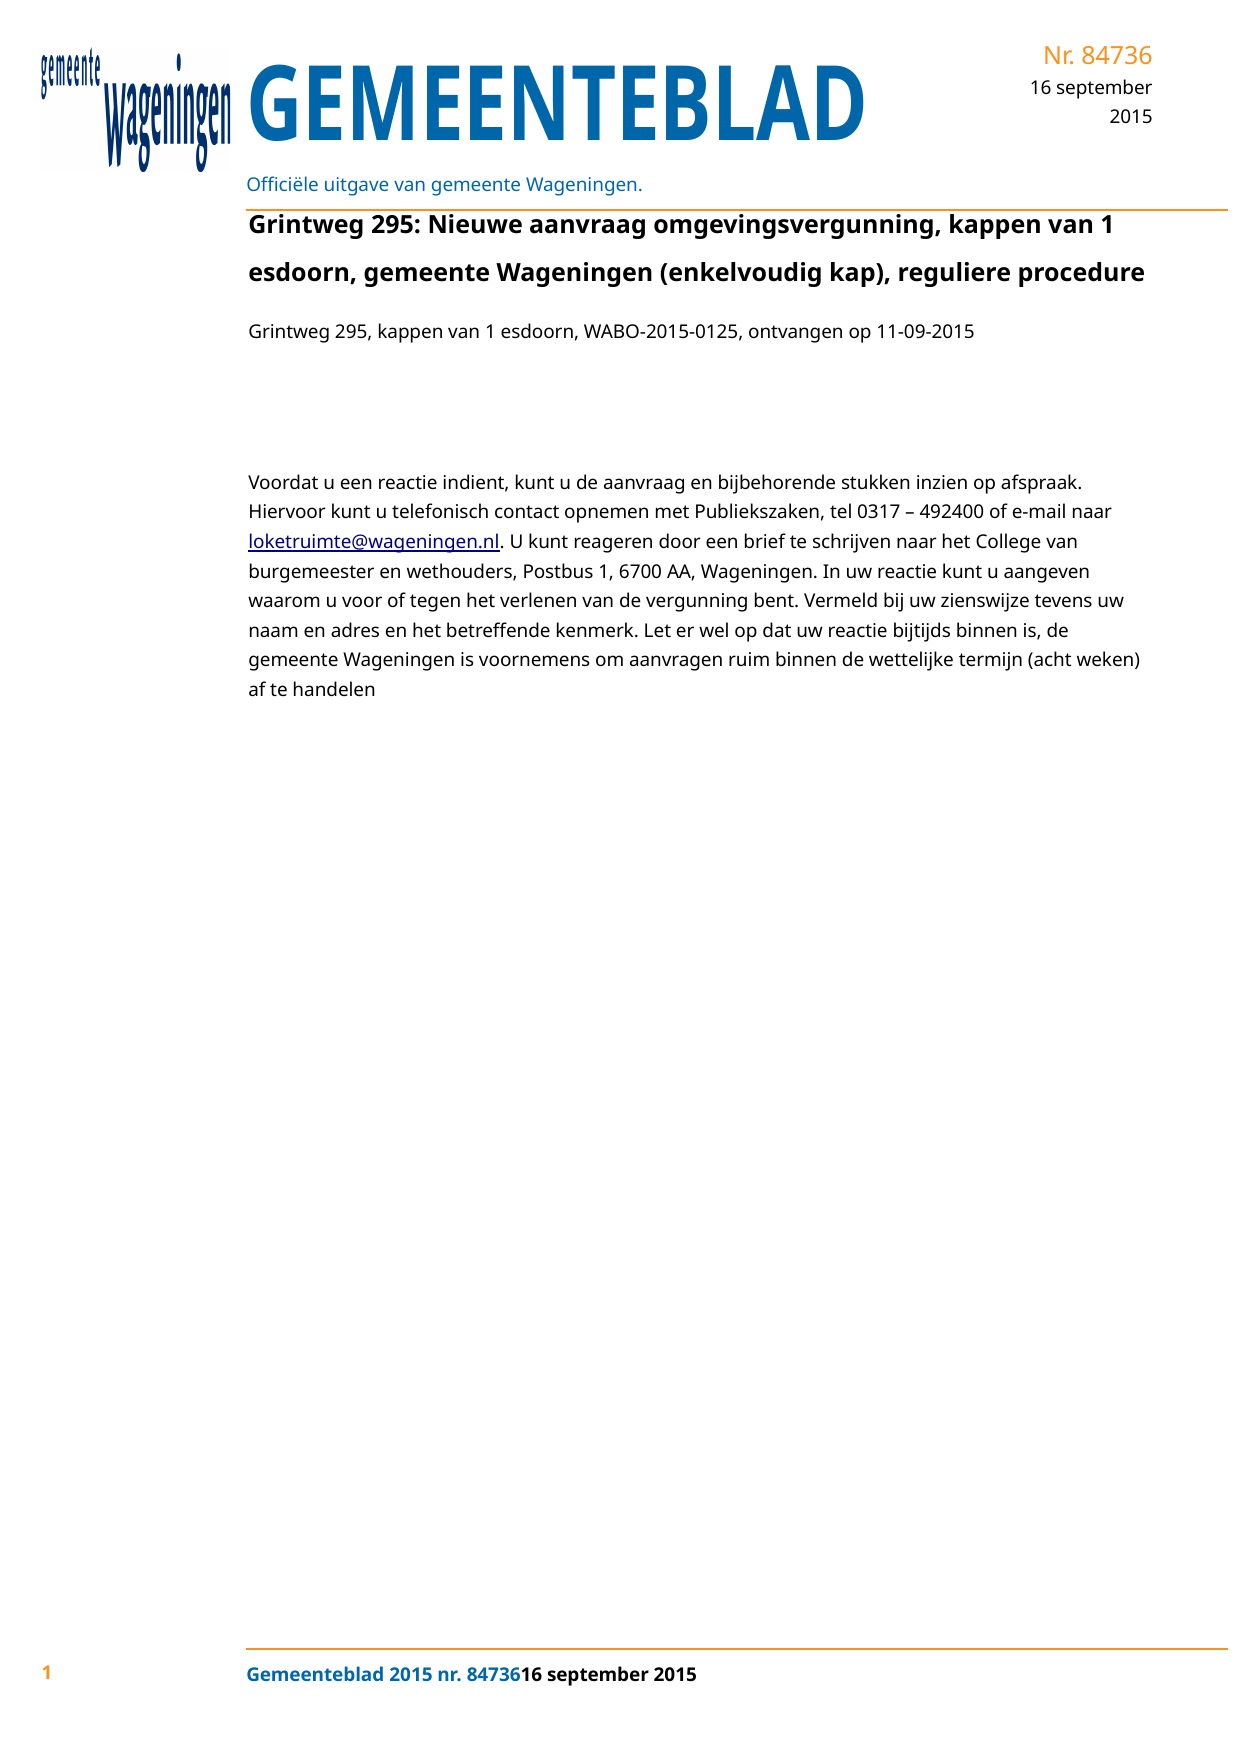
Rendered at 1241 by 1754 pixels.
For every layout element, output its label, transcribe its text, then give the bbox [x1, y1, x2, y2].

text Grintweg 295, kappen van 1 esdoorn, WABO-2015-0125, ontvangen op 11-09-2015 [248, 318, 1152, 344]
text Grintweg 295: Nieuwe aanvraag omgevingsvergunning, kappen van 1 esdoorn, gemeente Wageningen (enkelvoudig kap), reguliere procedure [248, 211, 1152, 288]
picture [41, 47, 231, 172]
text Voordat u een reactie indient, kunt u de aanvraag en bijbehorende stukken inzien op afspraak. Hiervoor kunt u telefonisch contact opnemen met Publiekszaken, tel 0317 – 492400 of e-mail naar loketruimte@wageningen.nl. U kunt reageren door een brief te schrijven naar het College van burgemeester en wethouders, Postbus 1, 6700 AA, Wageningen. In uw reactie kunt u aangeven waarom u voor of tegen het verlenen van de vergunning bent. Vermeld bij uw zienswijze tevens uw naam en adres en het betreffende kenmerk. Let er wel op dat uw reactie bijtijds binnen is, de gemeente Wageningen is voornemens om aanvragen ruim binnen de wettelijke termijn (acht weken) af te handelen [248, 469, 1152, 702]
